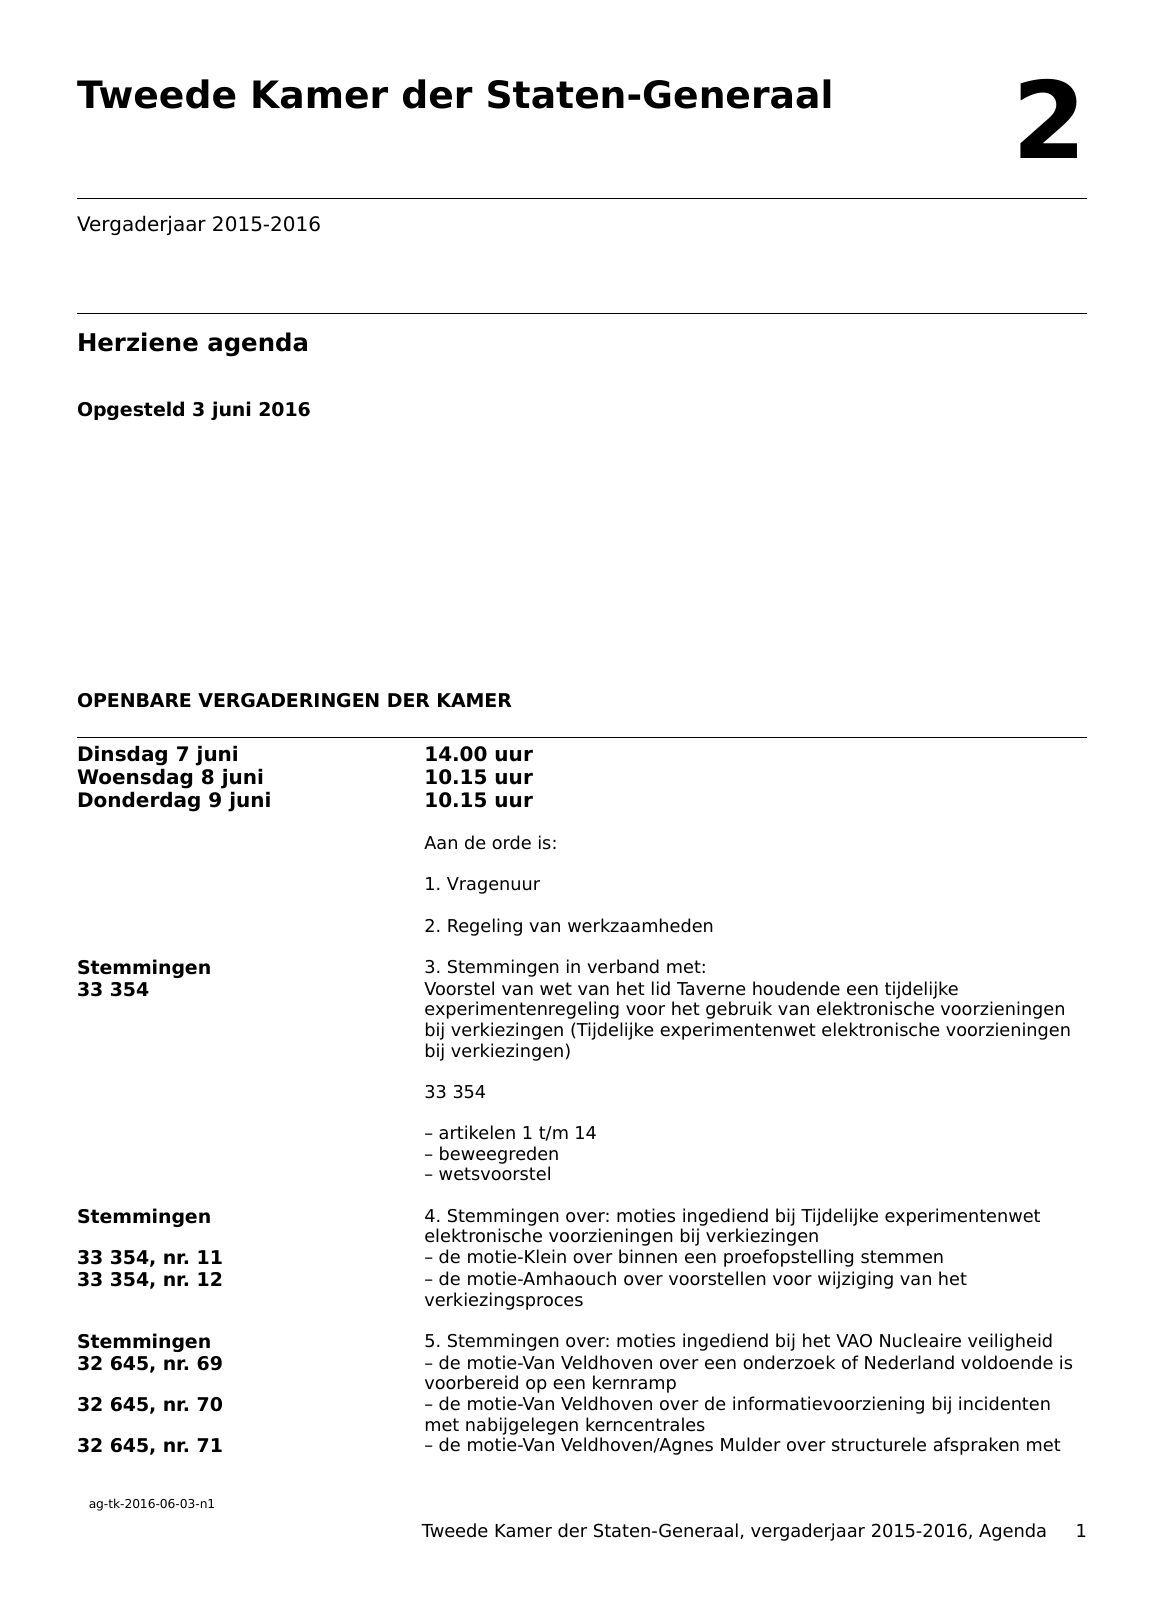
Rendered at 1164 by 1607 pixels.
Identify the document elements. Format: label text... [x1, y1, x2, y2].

table_cell [401, 1061, 418, 1082]
table_cell [401, 813, 418, 833]
table_cell 33 354 [418, 1082, 1087, 1102]
table_cell Woensdag 8 juni [77, 766, 401, 789]
table_cell 3. Stemmingen in verband met: [418, 957, 1087, 979]
table_cell [77, 854, 401, 874]
table_cell [418, 854, 1087, 874]
table_cell Stemmingen [77, 1331, 401, 1353]
table_cell – de motie-Van Veldhoven over een onderzoek of Nederland voldoende is voorbereid op een kernramp [418, 1353, 1087, 1394]
table_cell Donderdag 9 juni [77, 789, 401, 812]
table_cell [77, 1082, 401, 1102]
table_cell [401, 1310, 418, 1331]
table_cell [77, 1123, 401, 1144]
table_cell [401, 1435, 418, 1457]
table_cell [418, 1185, 1087, 1206]
table_header 2 [886, 59, 1087, 198]
table_cell [401, 916, 418, 936]
table_cell [401, 789, 418, 812]
table_cell Aan de orde is: [418, 833, 1087, 854]
table_cell [401, 957, 418, 979]
table_cell – wetsvoorstel [418, 1164, 1087, 1185]
table_cell [401, 1206, 418, 1247]
table_cell [401, 1123, 418, 1144]
table_cell [77, 813, 401, 833]
table_cell [77, 1144, 401, 1164]
table_cell – de motie-Amhaouch over voorstellen voor wijziging van het verkiezingsproces [418, 1269, 1087, 1310]
table_cell 32 645, nr. 69 [77, 1353, 401, 1394]
table_cell [77, 1061, 401, 1082]
table_cell Voorstel van wet van het lid Taverne houdende een tijdelijke experimentenregeling voor het gebruik van elektronische voorzieningen bij verkiezingen (Tijdelijke experimentenwet elektronische voorzieningen bij verkiezingen) [418, 979, 1087, 1061]
table_cell 5. Stemmingen over: moties ingediend bij het VAO Nucleaire veiligheid [418, 1331, 1087, 1353]
table_cell 2. Regeling van werkzaamheden [418, 916, 1087, 936]
table_header 14.00 uur [418, 738, 1087, 766]
table_cell [422, 314, 1087, 357]
table_cell [77, 833, 401, 854]
table_cell [77, 916, 401, 936]
table_cell [401, 895, 418, 916]
table_cell [418, 895, 1087, 916]
table_cell [401, 1394, 418, 1435]
text ag-tk-2016-06-03-n1 [88, 1497, 323, 1511]
table_cell – de motie-Van Veldhoven/Agnes Mulder over structurele afspraken met [418, 1435, 1087, 1457]
table_cell 32 645, nr. 70 [77, 1394, 401, 1435]
table_cell [401, 1164, 418, 1185]
table_cell [77, 895, 401, 916]
table_cell 33 354, nr. 11 [77, 1247, 401, 1269]
table_cell [401, 1103, 418, 1123]
table_header Tweede Kamer der Staten-Generaal [77, 59, 886, 198]
table_cell [418, 936, 1087, 957]
table_cell [401, 833, 418, 854]
table_cell – de motie-Van Veldhoven over de informatievoorziening bij incidenten met nabijgelegen kerncentrales [418, 1394, 1087, 1435]
table_cell [401, 1247, 418, 1269]
table_cell [77, 1164, 401, 1185]
table_cell [77, 936, 401, 957]
table_cell 10.15 uur [418, 789, 1087, 812]
table_cell – artikelen 1 t/m 14 [418, 1123, 1087, 1144]
table_cell Stemmingen [77, 957, 401, 979]
table_cell [418, 1310, 1087, 1331]
table_cell [77, 1103, 401, 1123]
table_cell [401, 1144, 418, 1164]
table_cell [401, 1082, 418, 1102]
table_cell [401, 1269, 418, 1310]
table_cell [77, 1310, 401, 1331]
table_cell [401, 1331, 418, 1353]
table_cell Herziene agenda [77, 314, 422, 357]
table_cell [77, 1185, 401, 1206]
table_cell [401, 766, 418, 789]
table_cell 4. Stemmingen over: moties ingediend bij Tijdelijke experimentenwet elektronische voorzieningen bij verkiezingen [418, 1206, 1087, 1247]
table_cell – de motie-Klein over binnen een proefopstelling stemmen [418, 1247, 1087, 1269]
table_cell [401, 854, 418, 874]
table_cell 1. Vragenuur [418, 874, 1087, 895]
table_cell [418, 813, 1087, 833]
table_cell 33 354 [77, 979, 401, 1061]
table_cell [401, 979, 418, 1061]
table_cell [401, 1185, 418, 1206]
text Opgesteld 3 juni 2016 [77, 399, 1087, 421]
table_cell [418, 1103, 1087, 1123]
subtitle OPENBARE VERGADERINGEN DER KAMER [77, 690, 1087, 712]
table_cell [401, 874, 418, 895]
table_cell [418, 1061, 1087, 1082]
table_cell Stemmingen [77, 1206, 401, 1247]
table_cell – beweegreden [418, 1144, 1087, 1164]
table_cell 10.15 uur [418, 766, 1087, 789]
table_cell 33 354, nr. 12 [77, 1269, 401, 1310]
table_header Dinsdag 7 juni [77, 738, 401, 766]
table_header [401, 738, 418, 766]
table_cell 32 645, nr. 71 [77, 1435, 401, 1457]
table_cell [401, 936, 418, 957]
table_cell [77, 874, 401, 895]
table_cell [401, 1353, 418, 1394]
table_cell Vergaderjaar 2015-2016 [77, 199, 1087, 313]
